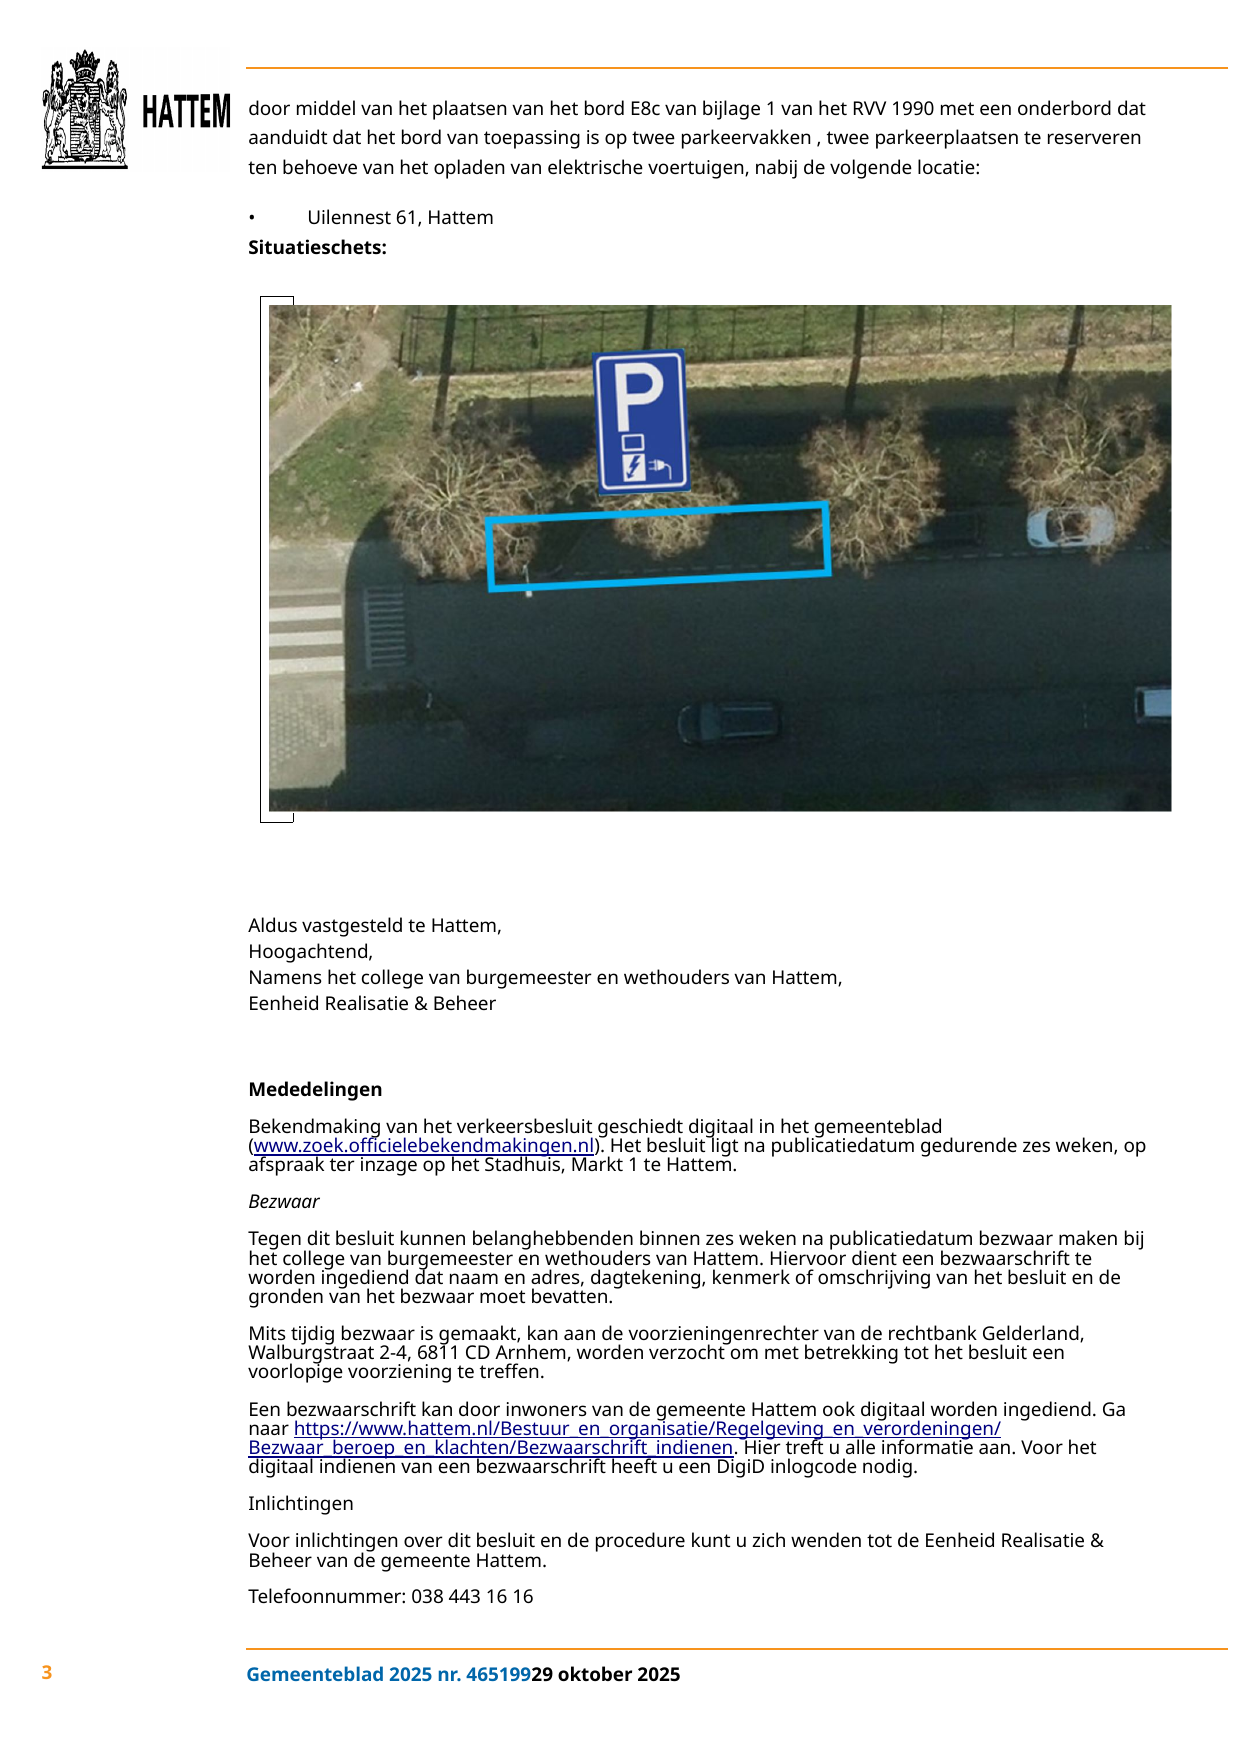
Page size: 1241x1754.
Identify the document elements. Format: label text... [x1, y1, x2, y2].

list Uilennest 61, Hattem [248, 204, 1152, 230]
text Namens het college van burgemeester en wethouders van Hattem, [248, 964, 1152, 990]
text Inlichtingen [248, 1495, 1152, 1514]
picture [268, 305, 1173, 813]
text Een bezwaarschrift kan door inwoners van de gemeente Hattem ook digitaal worden ingediend. Ga naar https://www.hattem.nl/Bestuur_en_organisatie/Regelgeving_en_verordeningen/Bezwaar_beroep_en_klachten/Bezwaarschrift_indienen. Hier treft u alle informatie aan. Voor het digitaal indienen van een bezwaarschrift heeft u een DigiD inlogcode nodig. [248, 1401, 1152, 1478]
text Telefoonnummer: 038 443 16 16 [248, 1588, 1152, 1608]
text Eenheid Realisatie & Beheer [248, 990, 1152, 1016]
text Hoogachtend, [248, 938, 1152, 964]
text Bekendmaking van het verkeersbesluit geschiedt digitaal in het gemeenteblad (www.zoek.officielebekendmakingen.nl). Het besluit ligt na publicatiedatum gedurende zes weken, op afspraak ter inzage op het Stadhuis, Markt 1 te Hattem. [248, 1118, 1152, 1176]
text door middel van het plaatsen van het bord E8c van bijlage 1 van het RVV 1990 met een onderbord dat aanduidt dat het bord van toepassing is op twee parkeervakken , twee parkeerplaatsen te reserveren ten behoeve van het opladen van elektrische voertuigen, nabij de volgende locatie: [248, 95, 1152, 180]
text Situatieschets: [248, 234, 1152, 260]
text Aldus vastgesteld te Hattem, [248, 913, 1152, 938]
text Mits tijdig bezwaar is gemaakt, kan aan de voorzieningenrechter van de rechtbank Gelderland, Walburgstraat 2-4, 6811 CD Arnhem, worden verzocht om met betrekking tot het besluit een voorlopige voorziening te treffen. [248, 1325, 1152, 1383]
text Mededelingen [248, 1081, 1152, 1100]
picture [41, 47, 231, 172]
text Tegen dit besluit kunnen belanghebbenden binnen zes weken na publicatiedatum bezwaar maken bij het college van burgemeester en wethouders van Hattem. Hiervoor dient een bezwaarschrift te worden ingediend dat naam en adres, dagtekening, kenmerk of omschrijving van het besluit en de gronden van het bezwaar moet bevatten. [248, 1230, 1152, 1307]
text Bezwaar [248, 1193, 1152, 1212]
text Voor inlichtingen over dit besluit en de procedure kunt u zich wenden tot de Eenheid Realisatie & Beheer van de gemeente Hattem. [248, 1532, 1152, 1571]
